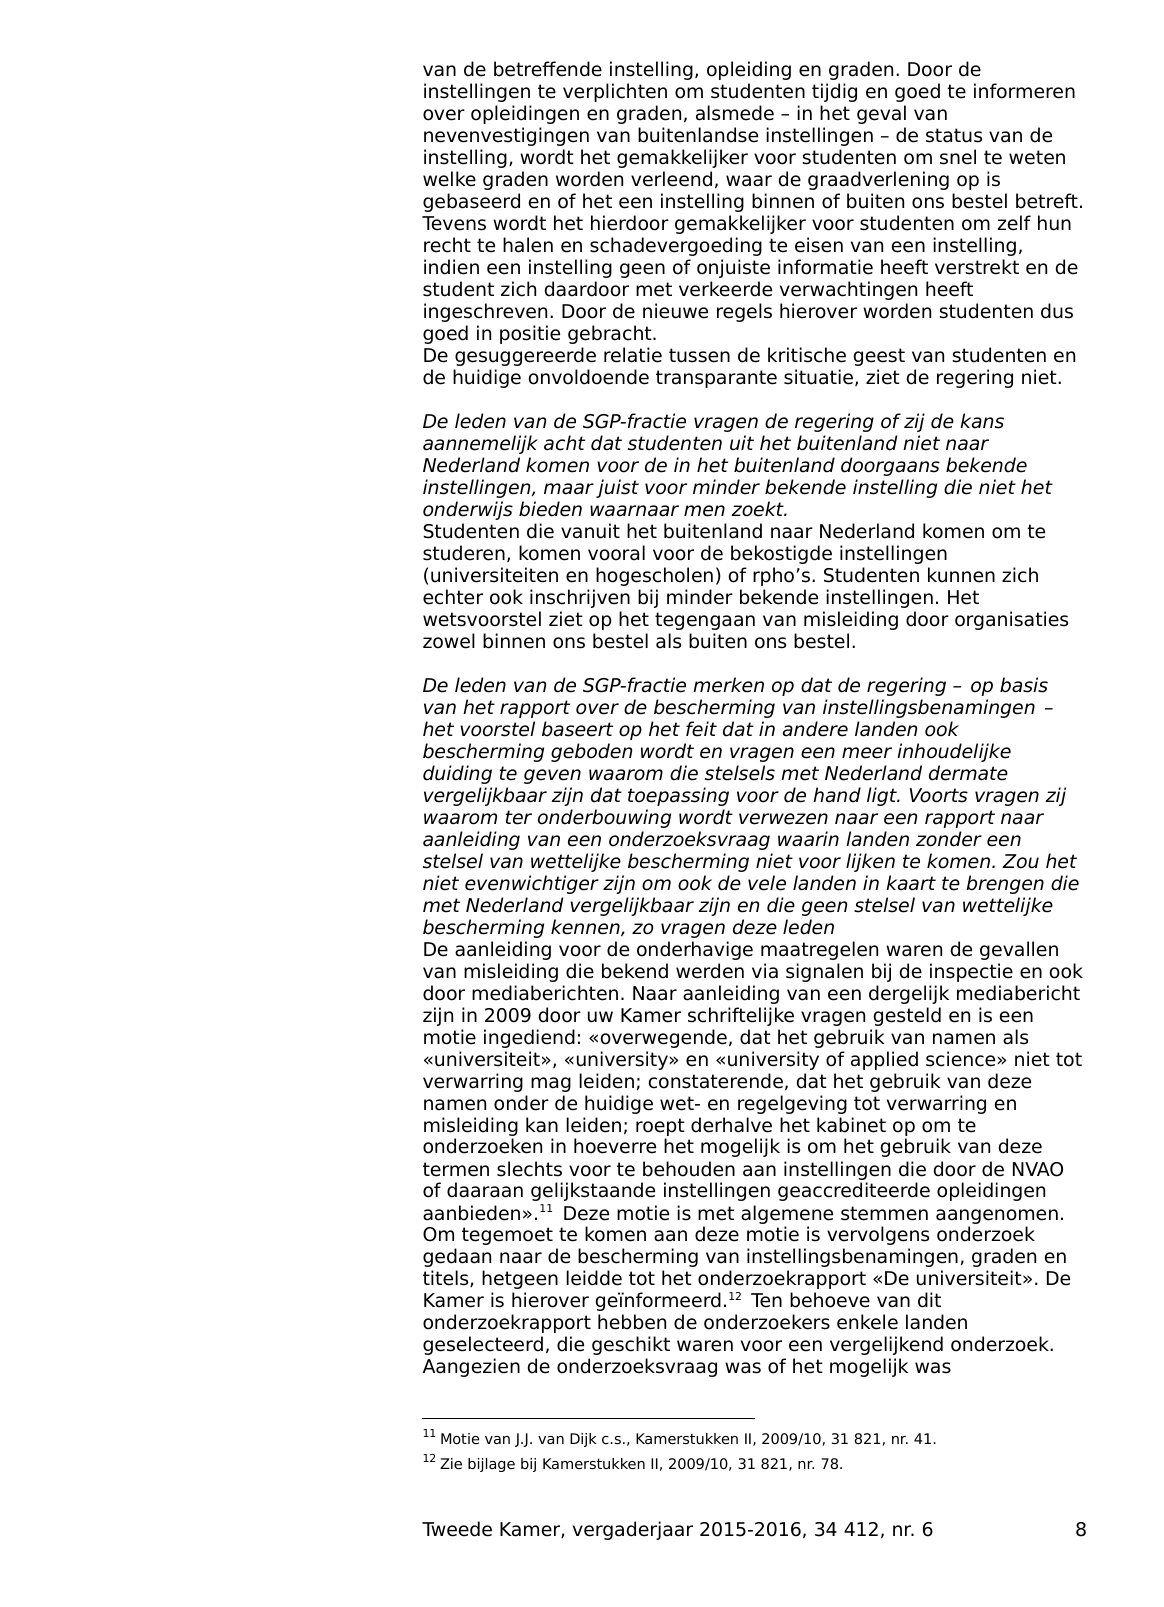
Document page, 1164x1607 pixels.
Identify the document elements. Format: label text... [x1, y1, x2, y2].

text De aanleiding voor de onderhavige maatregelen waren de gevallen van misleiding die bekend werden via signalen bij de inspectie en ook door mediaberichten. Naar aanleiding van een dergelijk mediabericht zijn in 2009 door uw Kamer schriftelijke vragen gesteld en is een motie ingediend: «overwegende, dat het gebruik van namen als «universiteit», «university» en «university of applied science» niet tot verwarring mag leiden; constaterende, dat het gebruik van deze namen onder de huidige wet- en regelgeving tot verwarring en misleiding kan leiden; roept derhalve het kabinet op om te onderzoeken in hoeverre het mogelijk is om het gebruik van deze termen slechts voor te behouden aan instellingen die door de NVAO of daaraan gelijkstaande instellingen geaccrediteerde opleidingen aanbieden». Deze motie is met algemene stemmen aangenomen. Om tegemoet te komen aan deze motie is vervolgens onderzoek gedaan naar de bescherming van instellingsbenamingen, graden en titels, hetgeen leidde tot het onderzoekrapport «De universiteit». De Kamer is hierover geïnformeerd. Ten behoeve van dit onderzoekrapport hebben de onderzoekers enkele landen geselecteerd, die geschikt waren voor een vergelijkend onderzoek. Aangezien de onderzoeksvraag was of het mogelijk was [422, 939, 1087, 1378]
text Zie bijlage bij Kamerstukken II, 2009/10, 31 821, nr. 78. [422, 1452, 1087, 1474]
text Studenten die vanuit het buitenland naar Nederland komen om te studeren, komen vooral voor de bekostigde instellingen (universiteiten en hogescholen) of rpho’s. Studenten kunnen zich echter ook inschrijven bij minder bekende instellingen. Het wetsvoorstel ziet op het tegengaan van misleiding door organisaties zowel binnen ons bestel als buiten ons bestel. [422, 521, 1087, 653]
text De leden van de SGP-fractie vragen de regering of zij de kans aannemelijk acht dat studenten uit het buitenland niet naar Nederland komen voor de in het buitenland doorgaans bekende instellingen, maar juist voor minder bekende instelling die niet het onderwijs bieden waarnaar men zoekt. [422, 411, 1087, 521]
text Motie van J.J. van Dijk c.s., Kamerstukken II, 2009/10, 31 821, nr. 41. [422, 1427, 1087, 1449]
text De leden van de SGP-fractie merken op dat de regering – op basis van het rapport over de bescherming van instellingsbenamingen – het voorstel baseert op het feit dat in andere landen ook bescherming geboden wordt en vragen een meer inhoudelijke duiding te geven waarom die stelsels met Nederland dermate vergelijkbaar zijn dat toepassing voor de hand ligt. Voorts vragen zij waarom ter onderbouwing wordt verwezen naar een rapport naar aanleiding van een onderzoeksvraag waarin landen zonder een stelsel van wettelijke bescherming niet voor lijken te komen. Zou het niet evenwichtiger zijn om ook de vele landen in kaart te brengen die met Nederland vergelijkbaar zijn en die geen stelsel van wettelijke bescherming kennen, zo vragen deze leden [422, 675, 1087, 939]
text De gesuggereerde relatie tussen de kritische geest van studenten en de huidige onvoldoende transparante situatie, ziet de regering niet. [422, 345, 1087, 389]
text van de betreffende instelling, opleiding en graden. Door de instellingen te verplichten om studenten tijdig en goed te informeren over opleidingen en graden, alsmede – in het geval van nevenvestigingen van buitenlandse instellingen – de status van de instelling, wordt het gemakkelijker voor studenten om snel te weten welke graden worden verleend, waar de graadverlening op is gebaseerd en of het een instelling binnen of buiten ons bestel betreft. Tevens wordt het hierdoor gemakkelijker voor studenten om zelf hun recht te halen en schadevergoeding te eisen van een instelling, indien een instelling geen of onjuiste informatie heeft verstrekt en de student zich daardoor met verkeerde verwachtingen heeft ingeschreven. Door de nieuwe regels hierover worden studenten dus goed in positie gebracht. [422, 59, 1087, 345]
